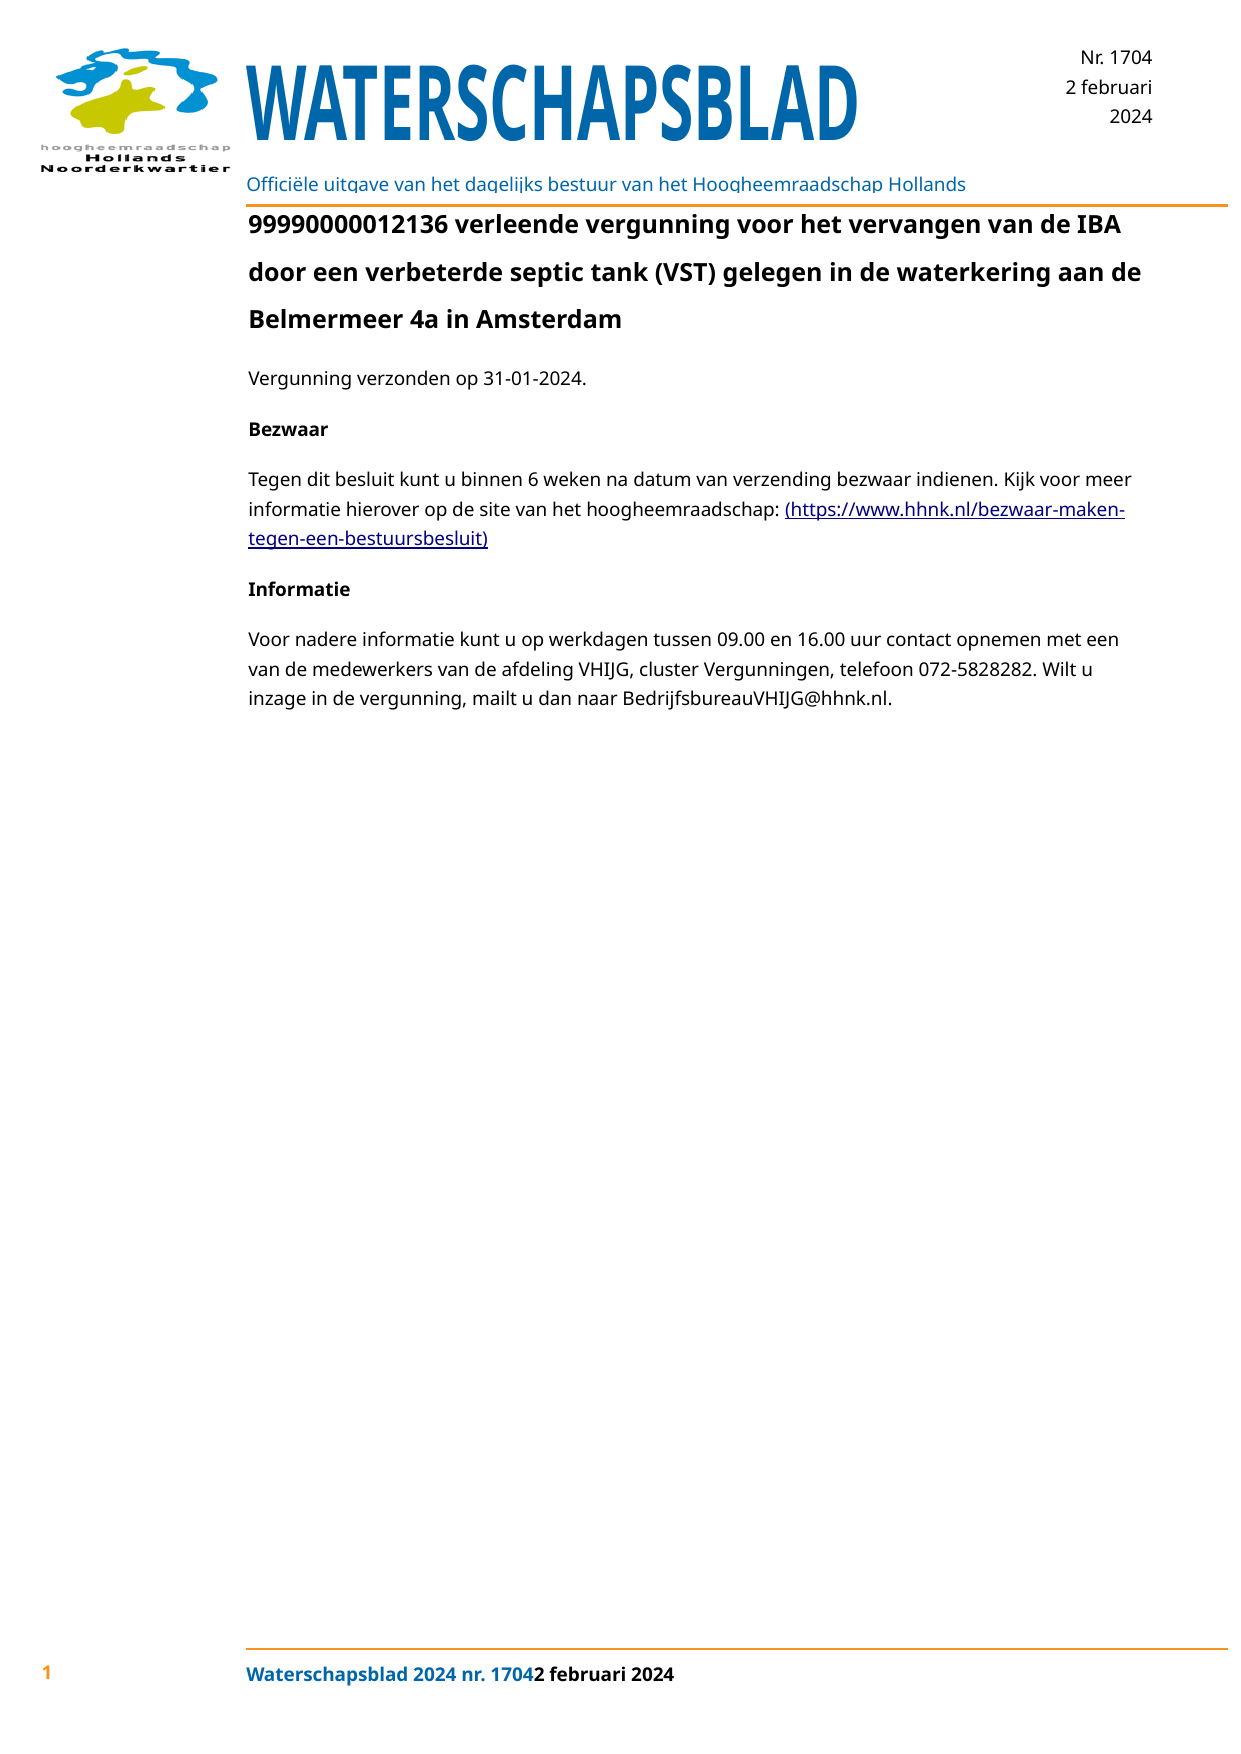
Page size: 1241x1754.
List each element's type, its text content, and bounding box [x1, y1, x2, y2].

text 99990000012136 verleende vergunning voor het vervangen van de IBA door een verbeterde septic tank (VST) gelegen in de waterkering aan de Belmermeer 4a in Amsterdam [248, 207, 1152, 336]
text Bezwaar [248, 416, 1152, 442]
text Vergunning verzonden op 31-01-2024. [248, 366, 1152, 391]
text Tegen dit besluit kunt u binnen 6 weken na datum van verzending bezwaar indienen. Kijk voor meer informatie hierover op de site van het hoogheemraadschap: (https://www.hhnk.nl/bezwaar-maken-tegen-een-bestuursbesluit) [248, 466, 1152, 551]
text Informatie [248, 576, 1152, 602]
text Voor nadere informatie kunt u op werkdagen tussen 09.00 en 16.00 uur contact opnemen met een van de medewerkers van de afdeling VHIJG, cluster Vergunningen, telefoon 072-5828282. Wilt u inzage in de vergunning, mailt u dan naar BedrijfsbureauVHIJG@hhnk.nl. [248, 626, 1152, 711]
picture [41, 47, 231, 172]
